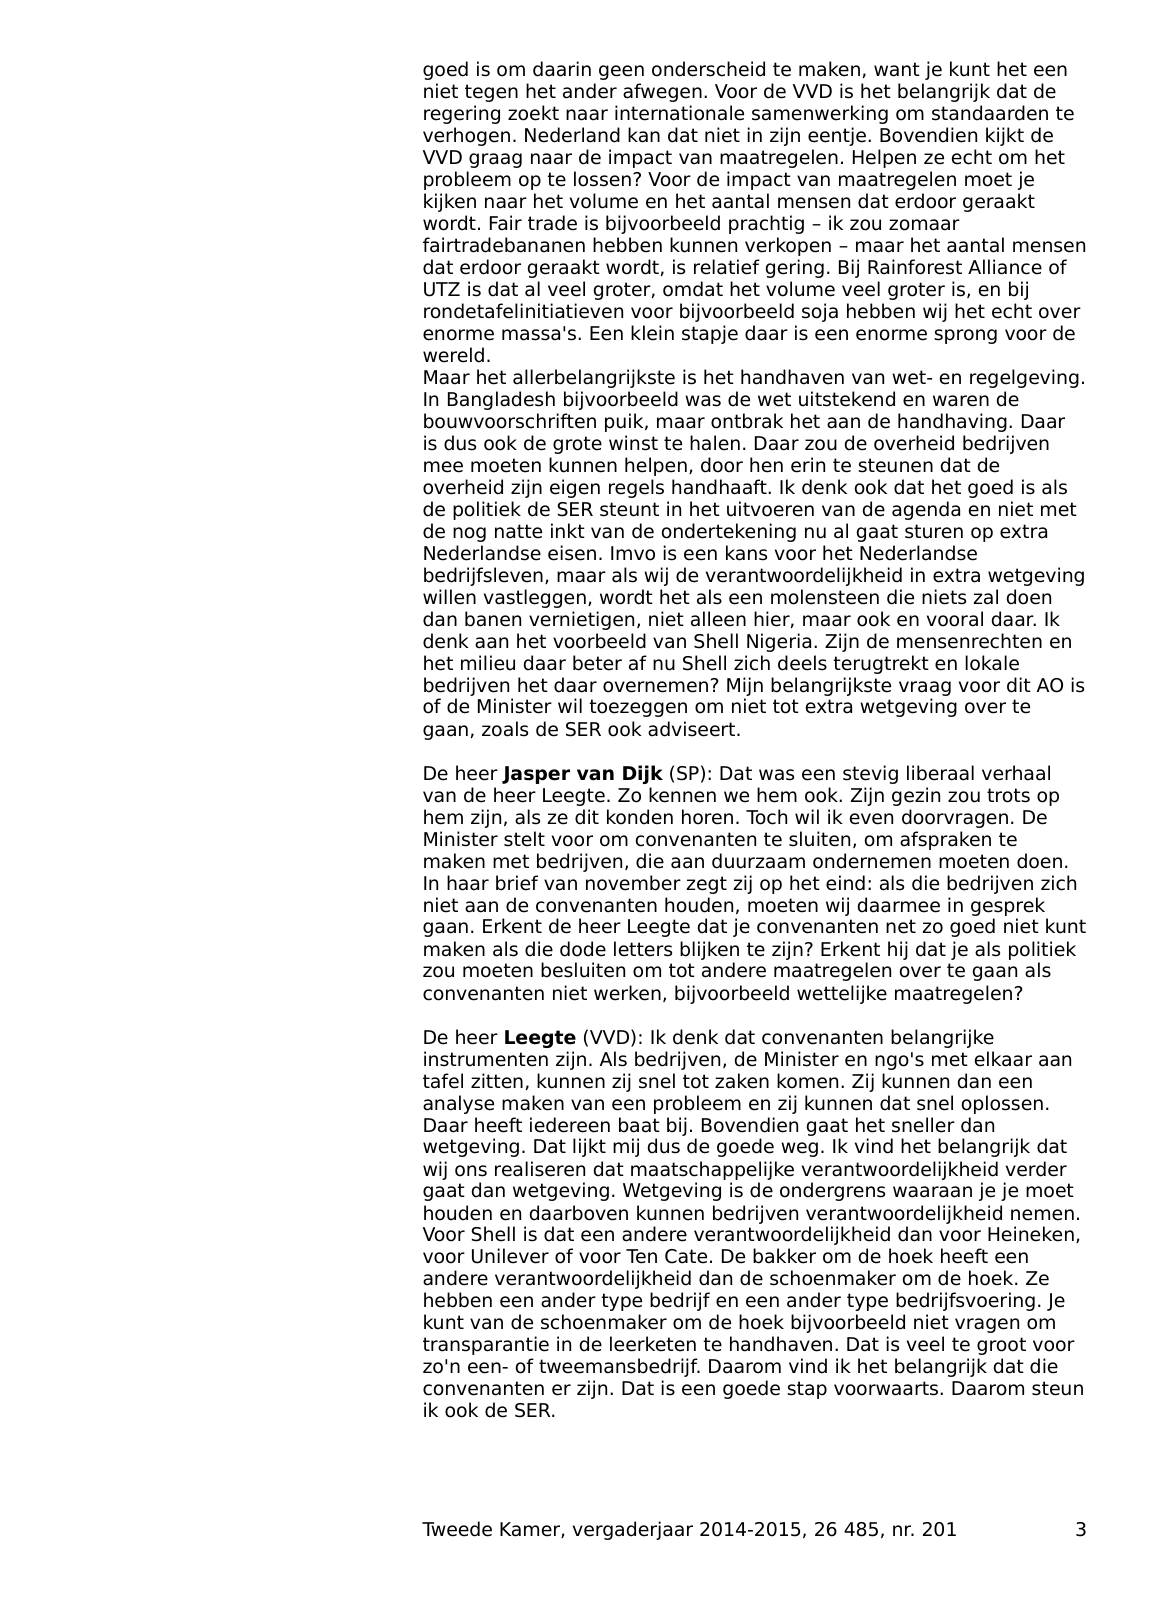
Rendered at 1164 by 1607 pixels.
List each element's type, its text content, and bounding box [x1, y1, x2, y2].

text De heer Jasper van Dijk (SP): Dat was een stevig liberaal verhaal van de heer Leegte. Zo kennen we hem ook. Zijn gezin zou trots op hem zijn, als ze dit konden horen. Toch wil ik even doorvragen. De Minister stelt voor om convenanten te sluiten, om afspraken te maken met bedrijven, die aan duurzaam ondernemen moeten doen. In haar brief van november zegt zij op het eind: als die bedrijven zich niet aan de convenanten houden, moeten wij daarmee in gesprek gaan. Erkent de heer Leegte dat je convenanten net zo goed niet kunt maken als die dode letters blijken te zijn? Erkent hij dat je als politiek zou moeten besluiten om tot andere maatregelen over te gaan als convenanten niet werken, bijvoorbeeld wettelijke maatregelen? [422, 763, 1087, 1004]
text De heer Leegte (VVD): Ik denk dat convenanten belangrijke instrumenten zijn. Als bedrijven, de Minister en ngo's met elkaar aan tafel zitten, kunnen zij snel tot zaken komen. Zij kunnen dan een analyse maken van een probleem en zij kunnen dat snel oplossen. Daar heeft iedereen baat bij. Bovendien gaat het sneller dan wetgeving. Dat lijkt mij dus de goede weg. Ik vind het belangrijk dat wij ons realiseren dat maatschappelijke verantwoordelijkheid verder gaat dan wetgeving. Wetgeving is de ondergrens waaraan je je moet houden en daarboven kunnen bedrijven verantwoordelijkheid nemen. Voor Shell is dat een andere verantwoordelijkheid dan voor Heineken, voor Unilever of voor Ten Cate. De bakker om de hoek heeft een andere verantwoordelijkheid dan de schoenmaker om de hoek. Ze hebben een ander type bedrijf en een ander type bedrijfsvoering. Je kunt van de schoenmaker om de hoek bijvoorbeeld niet vragen om transparantie in de leerketen te handhaven. Dat is veel te groot voor zo'n een- of tweemansbedrijf. Daarom vind ik het belangrijk dat die convenanten er zijn. Dat is een goede stap voorwaarts. Daarom steun ik ook de SER. [422, 1027, 1087, 1422]
text Maar het allerbelangrijkste is het handhaven van wet- en regelgeving. In Bangladesh bijvoorbeeld was de wet uitstekend en waren de bouwvoorschriften puik, maar ontbrak het aan de handhaving. Daar is dus ook de grote winst te halen. Daar zou de overheid bedrijven mee moeten kunnen helpen, door hen erin te steunen dat de overheid zijn eigen regels handhaaft. Ik denk ook dat het goed is als de politiek de SER steunt in het uitvoeren van de agenda en niet met de nog natte inkt van de ondertekening nu al gaat sturen op extra Nederlandse eisen. Imvo is een kans voor het Nederlandse bedrijfsleven, maar als wij de verantwoordelijkheid in extra wetgeving willen vastleggen, wordt het als een molensteen die niets zal doen dan banen vernietigen, niet alleen hier, maar ook en vooral daar. Ik denk aan het voorbeeld van Shell Nigeria. Zijn de mensenrechten en het milieu daar beter af nu Shell zich deels terugtrekt en lokale bedrijven het daar overnemen? Mijn belangrijkste vraag voor dit AO is of de Minister wil toezeggen om niet tot extra wetgeving over te gaan, zoals de SER ook adviseert. [422, 367, 1087, 740]
text goed is om daarin geen onderscheid te maken, want je kunt het een niet tegen het ander afwegen. Voor de VVD is het belangrijk dat de regering zoekt naar internationale samenwerking om standaarden te verhogen. Nederland kan dat niet in zijn eentje. Bovendien kijkt de VVD graag naar de impact van maatregelen. Helpen ze echt om het probleem op te lossen? Voor de impact van maatregelen moet je kijken naar het volume en het aantal mensen dat erdoor geraakt wordt. Fair trade is bijvoorbeeld prachtig – ik zou zomaar fairtradebananen hebben kunnen verkopen – maar het aantal mensen dat erdoor geraakt wordt, is relatief gering. Bij Rainforest Alliance of UTZ is dat al veel groter, omdat het volume veel groter is, en bij rondetafelinitiatieven voor bijvoorbeeld soja hebben wij het echt over enorme massa's. Een klein stapje daar is een enorme sprong voor de wereld. [422, 59, 1087, 367]
